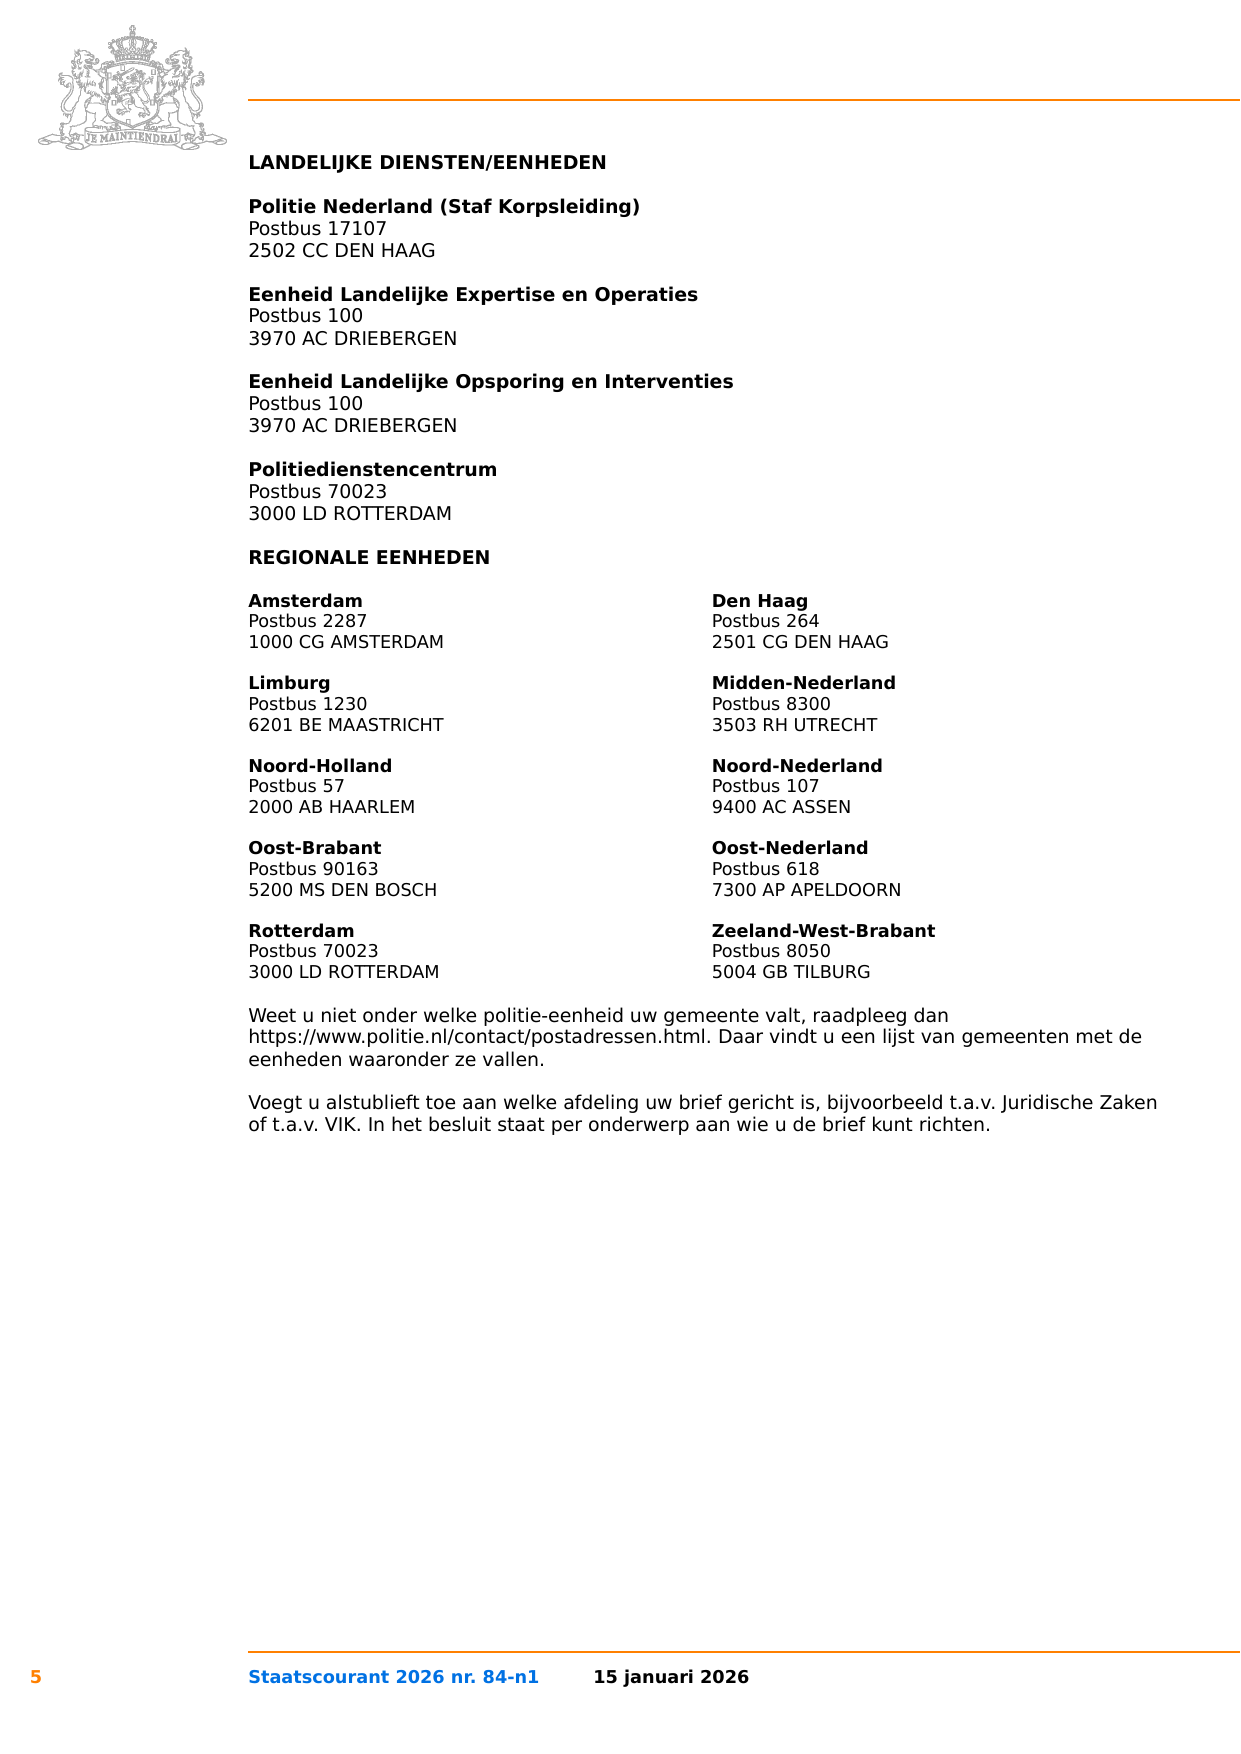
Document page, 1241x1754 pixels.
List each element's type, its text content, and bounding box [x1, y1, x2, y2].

table_cell Postbus 618 [706, 859, 1163, 879]
text 3970 AC DRIEBERGEN [248, 327, 1163, 349]
table_cell Zeeland-West-Brabant [706, 921, 1163, 941]
table_cell [248, 900, 706, 921]
table_cell 7300 AP APELDOORN [706, 880, 1163, 900]
table_cell Postbus 70023 [248, 941, 706, 962]
text Postbus 70023 [248, 481, 1163, 503]
table_cell Midden-Nederland [706, 673, 1163, 694]
subtitle REGIONALE EENHEDEN [248, 547, 1163, 569]
table_cell Noord-Holland [248, 756, 706, 776]
table_cell 5200 MS DEN BOSCH [248, 880, 706, 900]
text Postbus 17107 [248, 218, 1163, 239]
table_cell [706, 653, 1163, 673]
table_cell Noord-Nederland [706, 756, 1163, 776]
text 2502 CC DEN HAAG [248, 239, 1163, 262]
table_cell [706, 900, 1163, 921]
table_cell [706, 735, 1163, 756]
table_cell Postbus 107 [706, 776, 1163, 797]
table_cell 2000 AB HAARLEM [248, 797, 706, 818]
table_cell 2501 CG DEN HAAG [706, 632, 1163, 653]
table_cell Postbus 8300 [706, 694, 1163, 714]
text Voegt u alstublieft toe aan welke afdeling uw brief gericht is, bijvoorbeeld t.a.v. Juridische Zaken of t.a.v. VIK. In het besluit staat per onderwerp aan wie u de brief kunt richten. [248, 1092, 1163, 1136]
picture [38, 25, 227, 150]
text Postbus 100 [248, 393, 1163, 415]
text 3000 LD ROTTERDAM [248, 503, 1163, 525]
table_cell Oost-Brabant [248, 838, 706, 859]
table_cell Postbus 264 [706, 611, 1163, 632]
text Postbus 100 [248, 305, 1163, 327]
table_cell 9400 AC ASSEN [706, 797, 1163, 818]
table_header Amsterdam [248, 591, 706, 611]
text Politiedienstencentrum [248, 459, 1163, 481]
table_cell Oost-Nederland [706, 838, 1163, 859]
table_cell Limburg [248, 673, 706, 694]
table_cell [248, 653, 706, 673]
table_cell Postbus 57 [248, 776, 706, 797]
text Politie Nederland (Staf Korpsleiding) [248, 196, 1163, 218]
table_cell 6201 BE MAASTRICHT [248, 715, 706, 735]
table_cell Postbus 90163 [248, 859, 706, 879]
text Weet u niet onder welke politie-eenheid uw gemeente valt, raadpleeg dan https://www.politie.nl/contact/postadressen.html. Daar vindt u een lijst van gemeenten met de eenheden waaronder ze vallen. [248, 1004, 1163, 1070]
table_cell 3000 LD ROTTERDAM [248, 962, 706, 983]
table_cell 1000 CG AMSTERDAM [248, 632, 706, 653]
table_cell Rotterdam [248, 921, 706, 941]
table_cell [248, 735, 706, 756]
table_cell [248, 818, 706, 838]
text 3970 AC DRIEBERGEN [248, 415, 1163, 437]
table_cell Postbus 1230 [248, 694, 706, 714]
table_header Den Haag [706, 591, 1163, 611]
table_cell [706, 818, 1163, 838]
table_cell 3503 RH UTRECHT [706, 715, 1163, 735]
text Eenheid Landelijke Opsporing en Interventies [248, 371, 1163, 393]
subtitle LANDELIJKE DIENSTEN/EENHEDEN [248, 152, 1163, 174]
text Eenheid Landelijke Expertise en Operaties [248, 283, 1163, 305]
table_cell 5004 GB TILBURG [706, 962, 1163, 983]
table_cell Postbus 2287 [248, 611, 706, 632]
table_cell Postbus 8050 [706, 941, 1163, 962]
